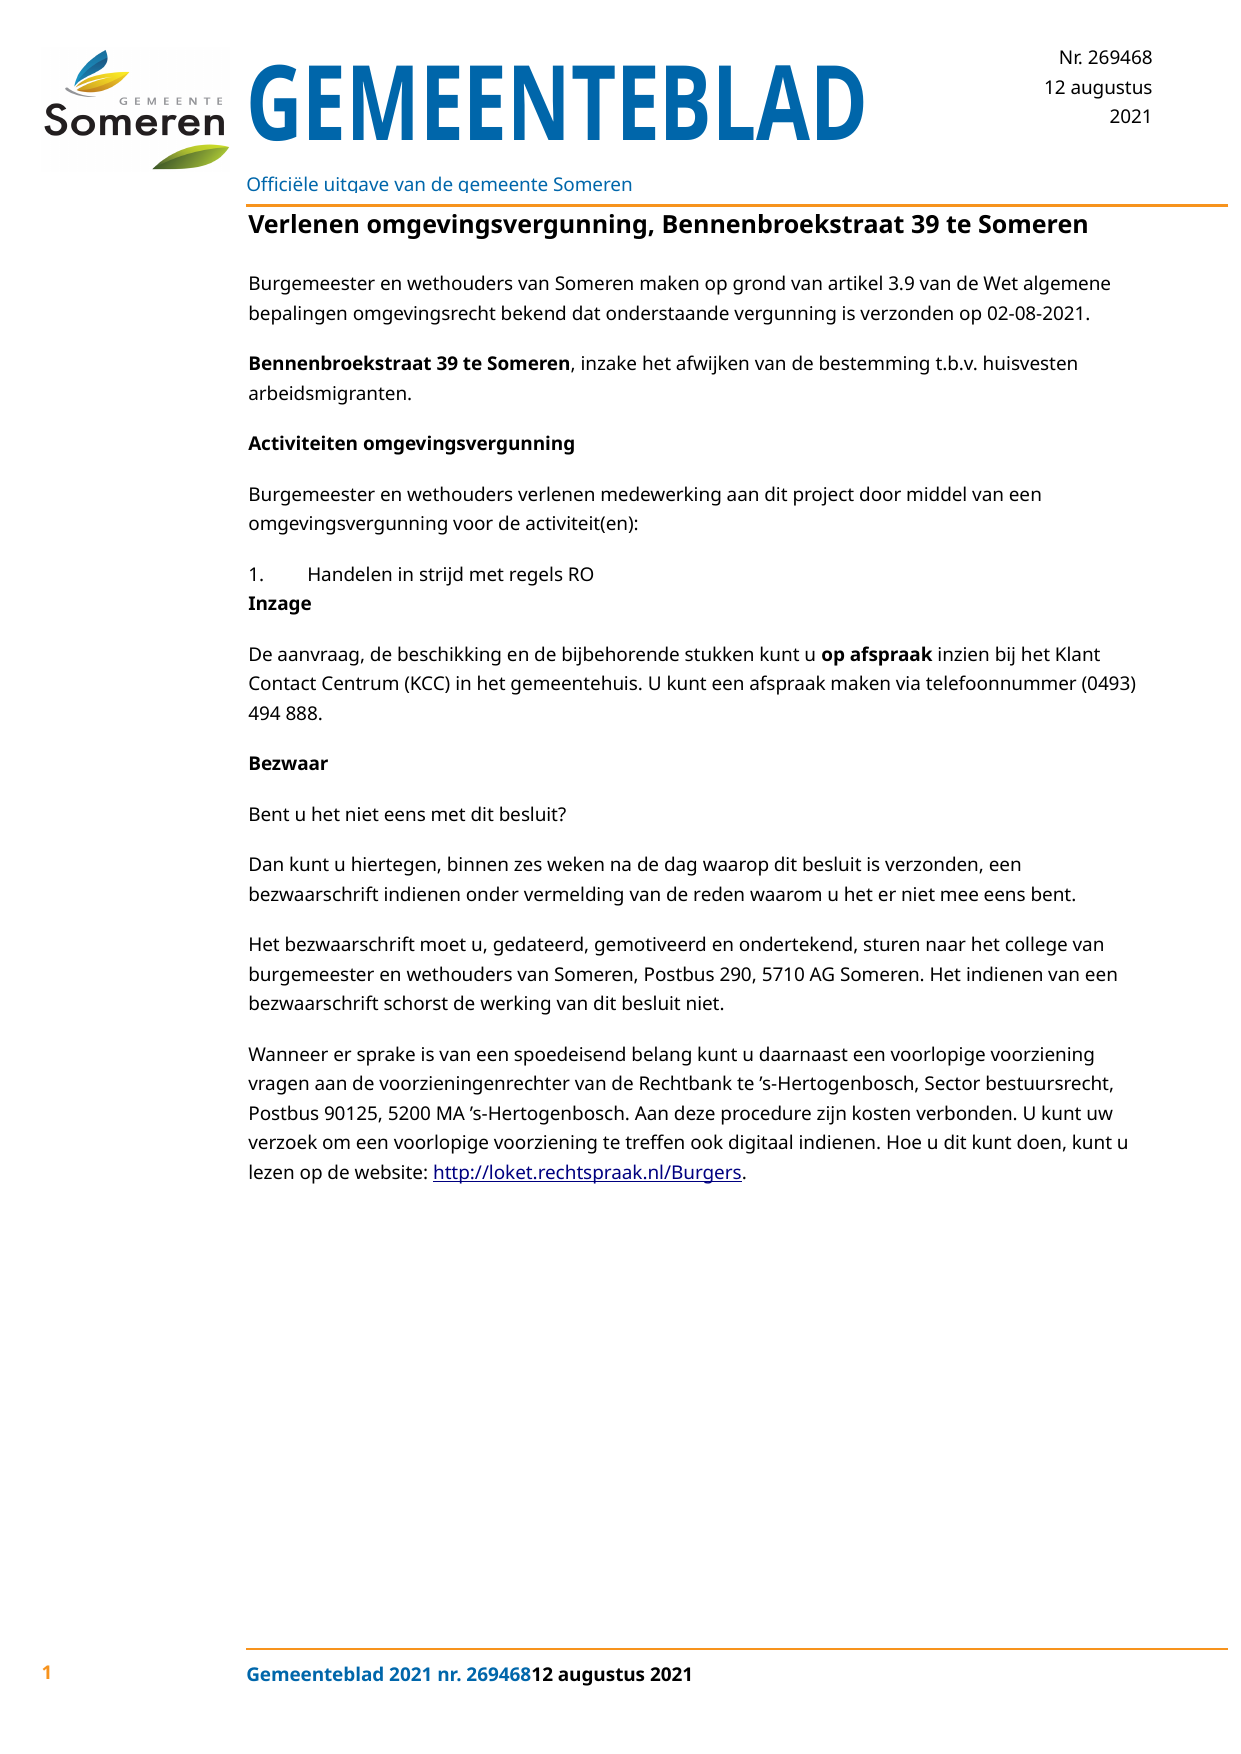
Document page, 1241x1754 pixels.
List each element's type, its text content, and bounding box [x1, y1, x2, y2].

text Activiteiten omgevingsvergunning [248, 430, 1152, 456]
text Bent u het niet eens met dit besluit? [248, 801, 1152, 826]
picture [41, 47, 231, 172]
text Bennenbroekstraat 39 te Someren, inzake het afwijken van de bestemming t.b.v. huisvesten arbeidsmigranten. [248, 350, 1152, 406]
text Burgemeester en wethouders van Someren maken op grond van artikel 3.9 van de Wet algemene bepalingen omgevingsrecht bekend dat onderstaande vergunning is verzonden op 02-08-2021. [248, 270, 1152, 326]
text Dan kunt u hiertegen, binnen zes weken na de dag waarop dit besluit is verzonden, een bezwaarschrift indienen onder vermelding van de reden waarom u het er niet mee eens bent. [248, 851, 1152, 906]
text Wanneer er sprake is van een spoedeisend belang kunt u daarnaast een voorlopige voorziening vragen aan de voorzieningenrechter van de Rechtbank te ’s-Hertogenbosch, Sector bestuursrecht, Postbus 90125, 5200 MA ’s-Hertogenbosch. Aan deze procedure zijn kosten verbonden. U kunt uw verzoek om een voorlopige voorziening te treffen ook digitaal indienen. Hoe u dit kunt doen, kunt u lezen op de website: http://loket.rechtspraak.nl/Burgers. [248, 1041, 1152, 1185]
text De aanvraag, de beschikking en de bijbehorende stukken kunt u op afspraak inzien bij het Klant Contact Centrum (KCC) in het gemeentehuis. U kunt een afspraak maken via telefoonnummer (0493) 494 888. [248, 641, 1152, 726]
text Burgemeester en wethouders verlenen medewerking aan dit project door middel van een omgevingsvergunning voor de activiteit(en): [248, 481, 1152, 536]
text Inzage [248, 590, 1152, 616]
text Het bezwaarschrift moet u, gedateerd, gemotiveerd en ondertekend, sturen naar het college van burgemeester en wethouders van Someren, Postbus 290, 5710 AG Someren. Het indienen van een bezwaarschrift schorst de werking van dit besluit niet. [248, 931, 1152, 1016]
text Bezwaar [248, 750, 1152, 776]
text Verlenen omgevingsvergunning, Bennenbroekstraat 39 te Someren [248, 207, 1152, 241]
list Handelen in strijd met regels RO [248, 561, 1152, 586]
